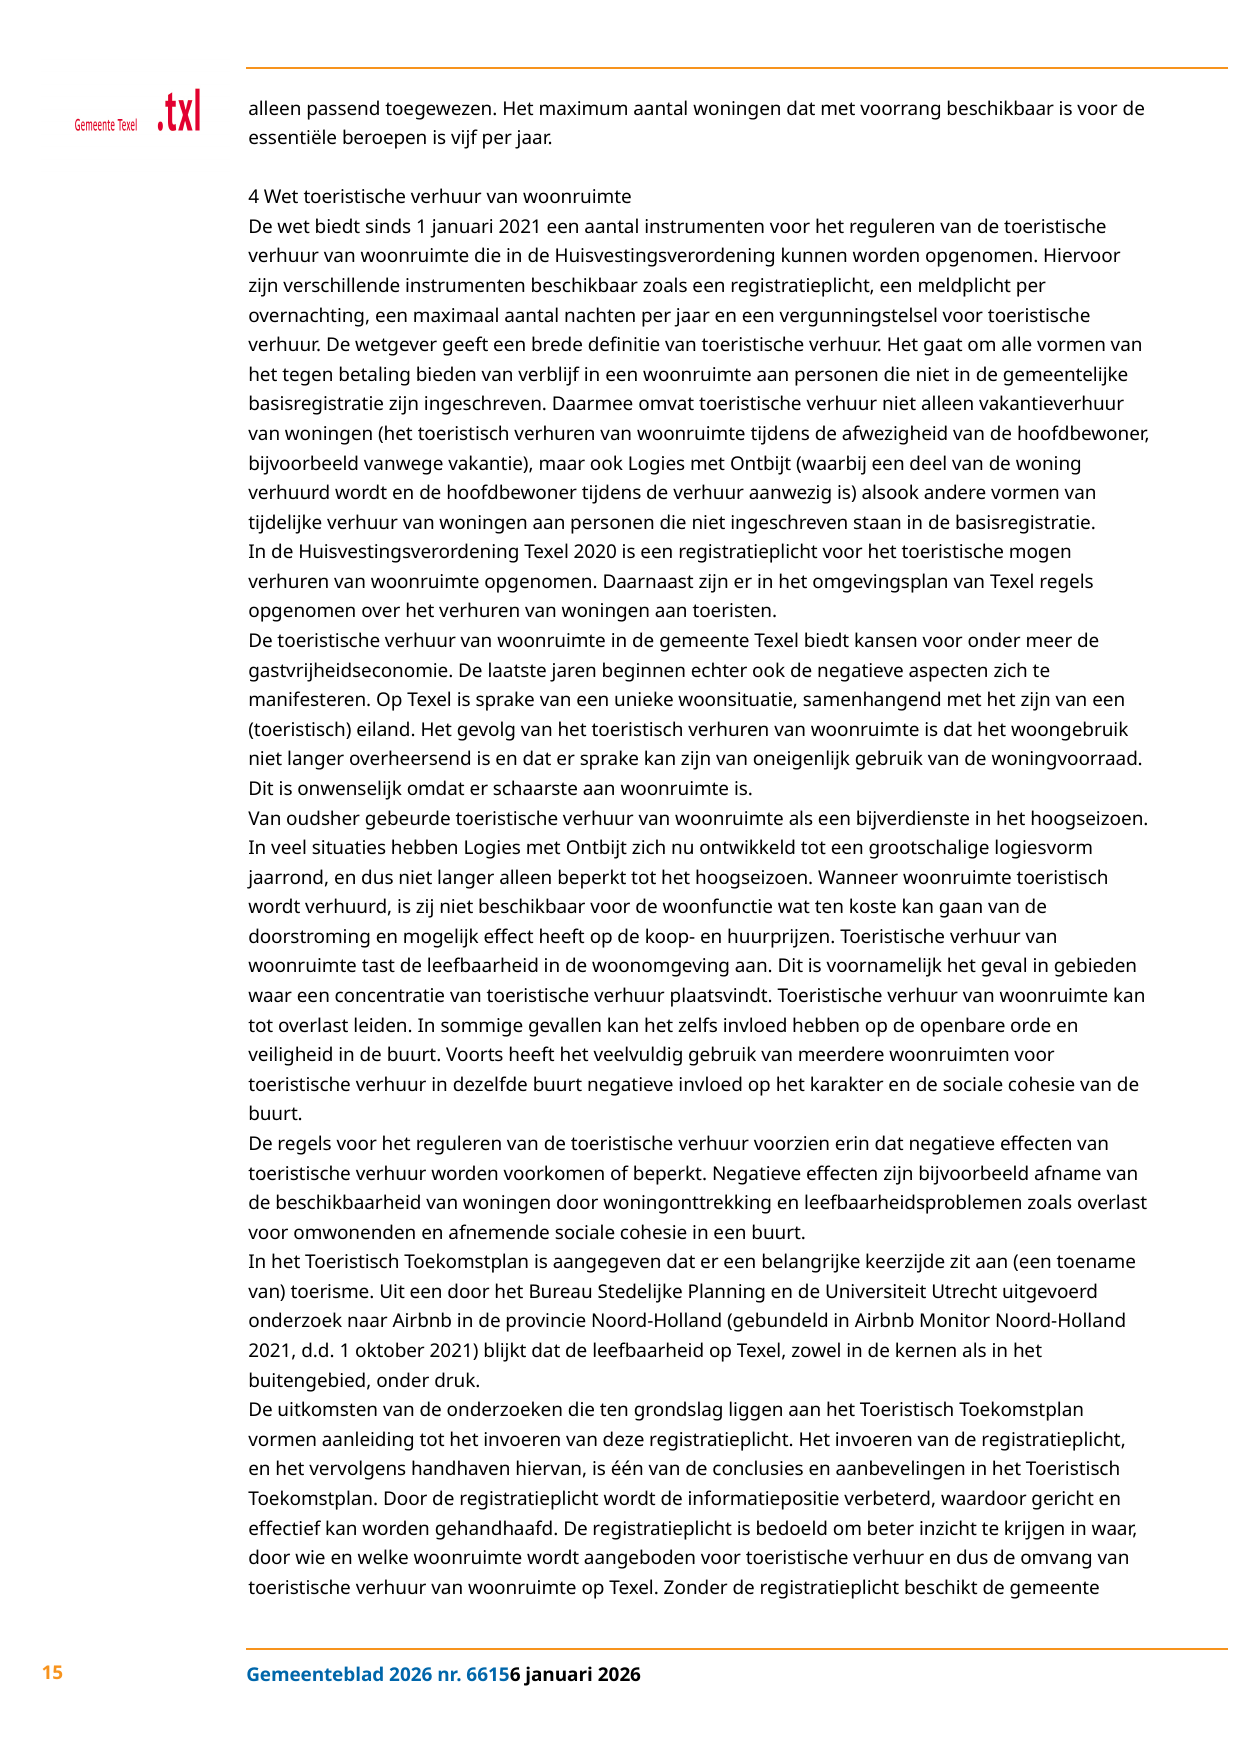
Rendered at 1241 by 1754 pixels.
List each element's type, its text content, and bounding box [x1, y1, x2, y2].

text In de Huisvestingsverordening Texel 2020 is een registratieplicht voor het toeristische mogen verhuren van woonruimte opgenomen. Daarnaast zijn er in het omgevingsplan van Texel regels opgenomen over het verhuren van woningen aan toeristen. [248, 538, 1152, 623]
text De uitkomsten van de onderzoeken die ten grondslag liggen aan het Toeristisch Toekomstplan vormen aanleiding tot het invoeren van deze registratieplicht. Het invoeren van de registratieplicht, en het vervolgens handhaven hiervan, is één van de conclusies en aanbevelingen in het Toeristisch Toekomstplan. Door de registratieplicht wordt de informatiepositie verbeterd, waardoor gericht en effectief kan worden gehandhaafd. De registratieplicht is bedoeld om beter inzicht te krijgen in waar, door wie en welke woonruimte wordt aangeboden voor toeristische verhuur en dus de omvang van toeristische verhuur van woonruimte op Texel. Zonder de registratieplicht beschikt de gemeente [248, 1396, 1152, 1600]
text In het Toeristisch Toekomstplan is aangegeven dat er een belangrijke keerzijde zit aan (een toename van) toerisme. Uit een door het Bureau Stedelijke Planning en de Universiteit Utrecht uitgevoerd onderzoek naar Airbnb in de provincie Noord-Holland (gebundeld in Airbnb Monitor Noord-Holland 2021, d.d. 1 oktober 2021) blijkt dat de leefbaarheid op Texel, zowel in de kernen als in het buitengebied, onder druk. [248, 1248, 1152, 1393]
text Van oudsher gebeurde toeristische verhuur van woonruimte als een bijverdienste in het hoogseizoen. In veel situaties hebben Logies met Ontbijt zich nu ontwikkeld tot een grootschalige logiesvorm jaarrond, en dus niet langer alleen beperkt tot het hoogseizoen. Wanneer woonruimte toeristisch wordt verhuurd, is zij niet beschikbaar voor de woonfunctie wat ten koste kan gaan van de doorstroming en mogelijk effect heeft op de koop- en huurprijzen. Toeristische verhuur van woonruimte tast de leefbaarheid in de woonomgeving aan. Dit is voornamelijk het geval in gebieden waar een concentratie van toeristische verhuur plaatsvindt. Toeristische verhuur van woonruimte kan tot overlast leiden. In sommige gevallen kan het zelfs invloed hebben op de openbare orde en veiligheid in de buurt. Voorts heeft het veelvuldig gebruik van meerdere woonruimten voor toeristische verhuur in dezelfde buurt negatieve invloed op het karakter en de sociale cohesie van de buurt. [248, 805, 1152, 1126]
text alleen passend toegewezen. Het maximum aantal woningen dat met voorrang beschikbaar is voor de essentiële beroepen is vijf per jaar. [248, 95, 1152, 150]
text De wet biedt sinds 1 januari 2021 een aantal instrumenten voor het reguleren van de toeristische verhuur van woonruimte die in de Huisvestingsverordening kunnen worden opgenomen. Hiervoor zijn verschillende instrumenten beschikbaar zoals een registratieplicht, een meldplicht per overnachting, een maximaal aantal nachten per jaar en een vergunningstelsel voor toeristische verhuur. De wetgever geeft een brede definitie van toeristische verhuur. Het gaat om alle vormen van het tegen betaling bieden van verblijf in een woonruimte aan personen die niet in de gemeentelijke basisregistratie zijn ingeschreven. Daarmee omvat toeristische verhuur niet alleen vakantieverhuur van woningen (het toeristisch verhuren van woonruimte tijdens de afwezigheid van de hoofdbewoner, bijvoorbeeld vanwege vakantie), maar ook Logies met Ontbijt (waarbij een deel van de woning verhuurd wordt en de hoofdbewoner tijdens de verhuur aanwezig is) alsook andere vormen van tijdelijke verhuur van woningen aan personen die niet ingeschreven staan in de basisregistratie. [248, 213, 1152, 535]
picture [41, 47, 231, 172]
text De toeristische verhuur van woonruimte in de gemeente Texel biedt kansen voor onder meer de gastvrijheidseconomie. De laatste jaren beginnen echter ook de negatieve aspecten zich te manifesteren. Op Texel is sprake van een unieke woonsituatie, samenhangend met het zijn van een (toeristisch) eiland. Het gevolg van het toeristisch verhuren van woonruimte is dat het woongebruik niet langer overheersend is en dat er sprake kan zijn van oneigenlijk gebruik van de woningvoorraad. Dit is onwenselijk omdat er schaarste aan woonruimte is. [248, 627, 1152, 801]
text De regels voor het reguleren van de toeristische verhuur voorzien erin dat negatieve effecten van toeristische verhuur worden voorkomen of beperkt. Negatieve effecten zijn bijvoorbeeld afname van de beschikbaarheid van woningen door woningonttrekking en leefbaarheidsproblemen zoals overlast voor omwonenden en afnemende sociale cohesie in een buurt. [248, 1130, 1152, 1245]
text 4 Wet toeristische verhuur van woonruimte [248, 183, 1152, 209]
